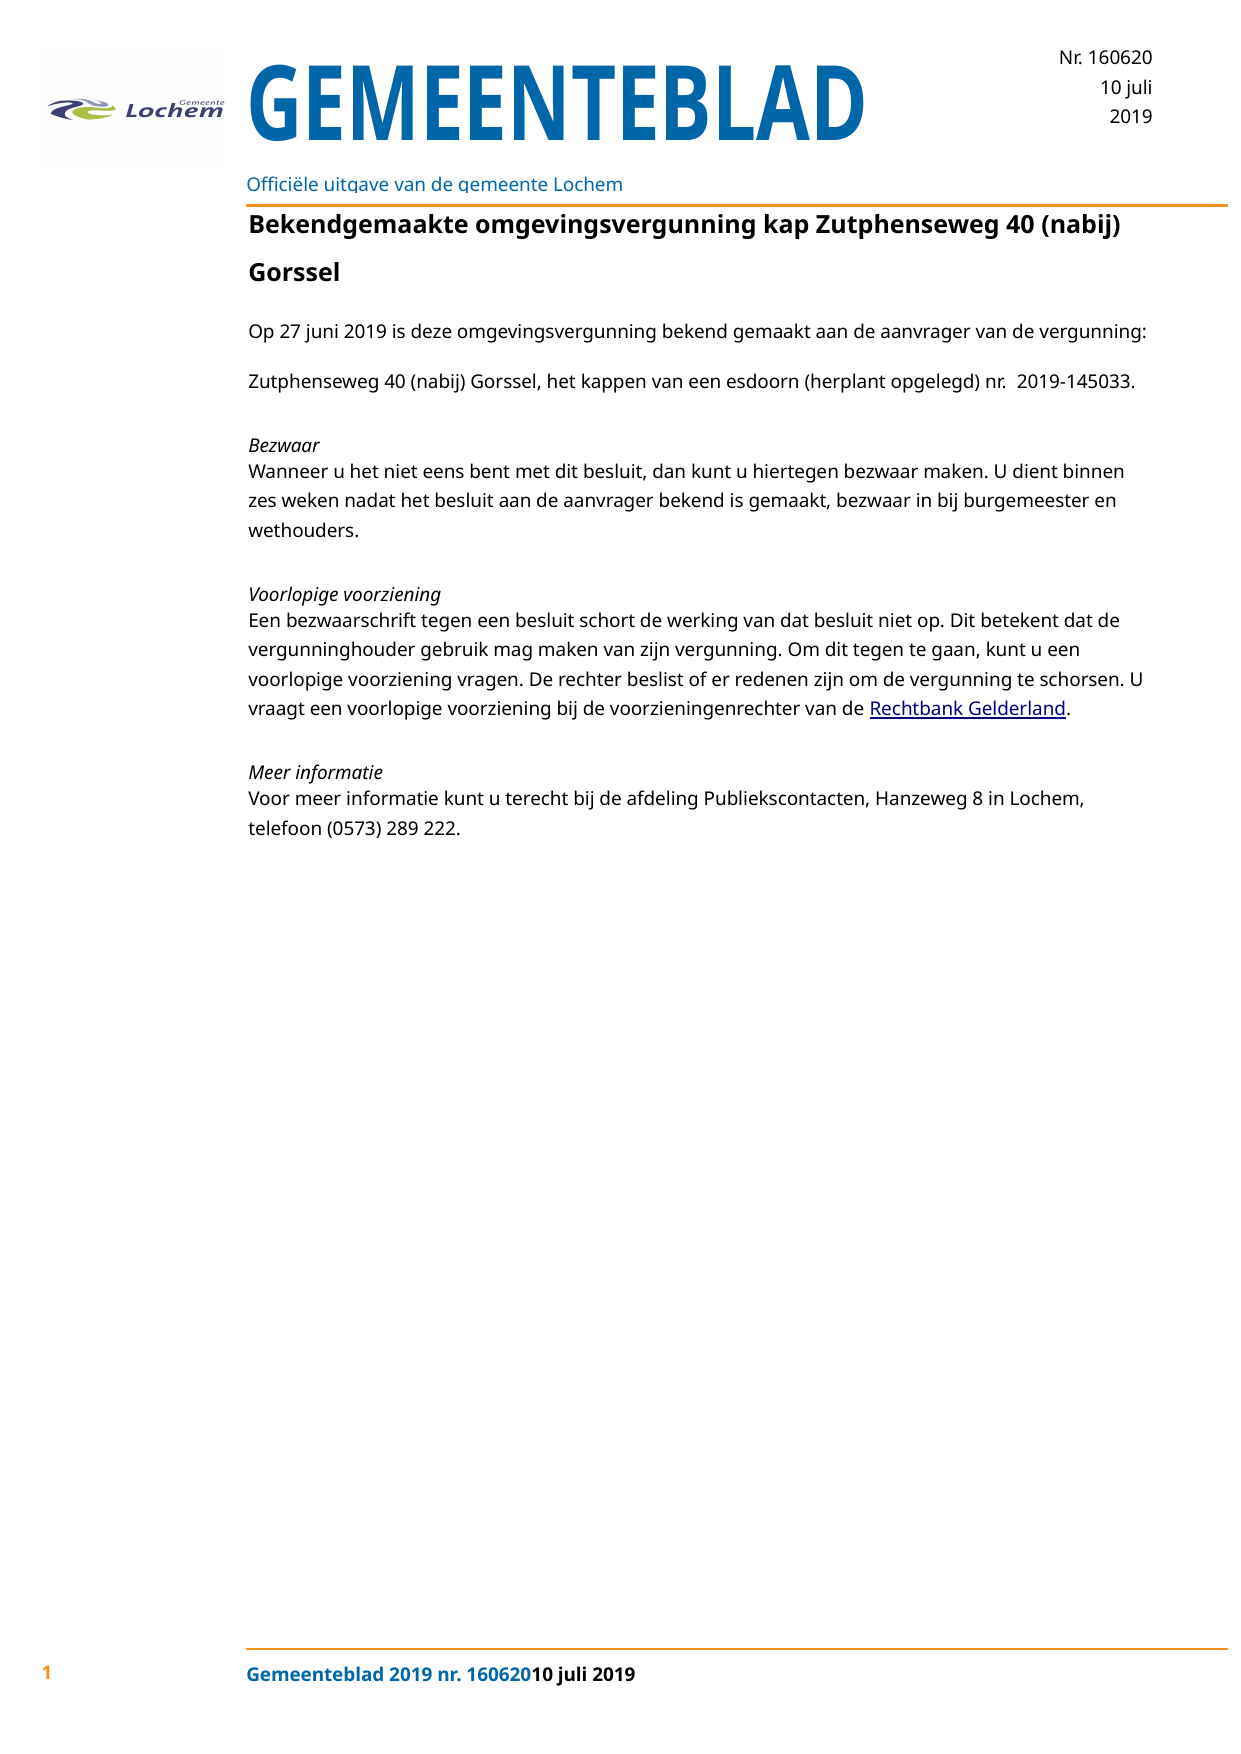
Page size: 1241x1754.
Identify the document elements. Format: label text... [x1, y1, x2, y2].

text Op 27 juni 2019 is deze omgevingsvergunning bekend gemaakt aan de aanvrager van de vergunning: [248, 318, 1152, 344]
text Een bezwaarschrift tegen een besluit schort de werking van dat besluit niet op. Dit betekent dat de vergunninghouder gebruik mag maken van zijn vergunning. Om dit tegen te gaan, kunt u een voorlopige voorziening vragen. De rechter beslist of er redenen zijn om de vergunning te schorsen. U vraagt een voorlopige voorziening bij de voorzieningenrechter van de Rechtbank Gelderland. [248, 607, 1152, 721]
text Bekendgemaakte omgevingsvergunning kap Zutphenseweg 40 (nabij) Gorssel [248, 207, 1152, 288]
text Voor meer informatie kunt u terecht bij de afdeling Publiekscontacten, Hanzeweg 8 in Lochem, telefoon (0573) 289 222. [248, 785, 1152, 841]
text Bezwaar [248, 432, 1152, 458]
picture [41, 47, 231, 172]
text Wanneer u het niet eens bent met dit besluit, dan kunt u hiertegen bezwaar maken. U dient binnen zes weken nadat het besluit aan de aanvrager bekend is gemaakt, bezwaar in bij burgemeester en wethouders. [248, 458, 1152, 543]
text Voorlopige voorziening [248, 581, 1152, 607]
text Zutphenseweg 40 (nabij) Gorssel, het kappen van een esdoorn (herplant opgelegd) nr. 2019-145033. [248, 368, 1152, 394]
text Meer informatie [248, 759, 1152, 785]
